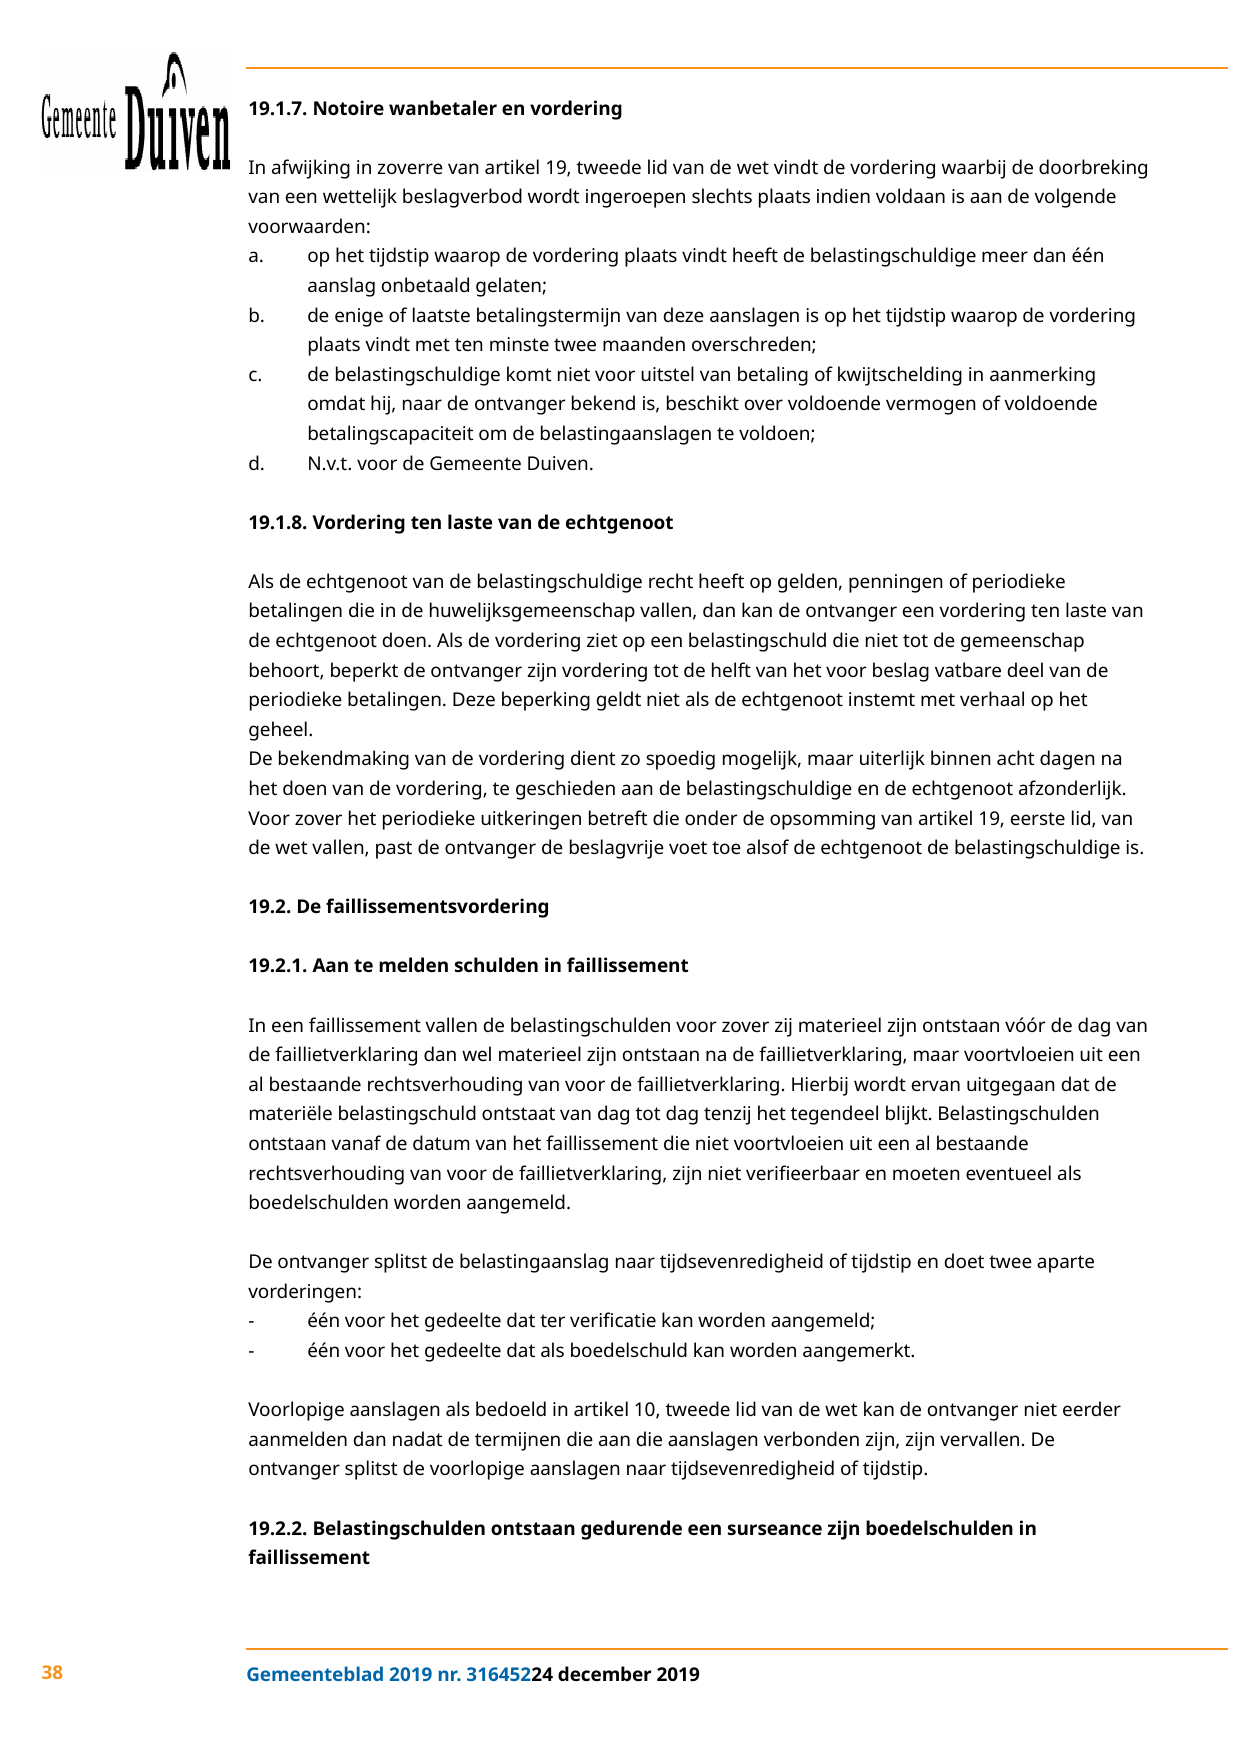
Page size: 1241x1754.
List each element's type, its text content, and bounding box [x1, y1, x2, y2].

text 19.2.2. Belastingschulden ontstaan gedurende een surseance zijn boedelschulden in faillissement [248, 1515, 1152, 1570]
list op het tijdstip waarop de vordering plaats vindt heeft de belastingschuldige meer dan één aanslag onbetaald gelaten; [248, 243, 1152, 298]
text Voor zover het periodieke uitkeringen betreft die onder de opsomming van artikel 19, eerste lid, van de wet vallen, past de ontvanger de beslagvrije voet toe alsof de echtgenoot de belastingschuldige is. [248, 805, 1152, 860]
picture [41, 47, 231, 172]
text 19.1.8. Vordering ten laste van de echtgenoot [248, 509, 1152, 535]
text Als de echtgenoot van de belastingschuldige recht heeft op gelden, penningen of periodieke betalingen die in de huwelijksgemeenschap vallen, dan kan de ontvanger een vordering ten laste van de echtgenoot doen. Als de vordering ziet op een belastingschuld die niet tot de gemeenschap behoort, beperkt de ontvanger zijn vordering tot de helft van het voor beslag vatbare deel van de periodieke betalingen. Deze beperking geldt niet als de echtgenoot instemt met verhaal op het geheel. [248, 568, 1152, 742]
text De bekendmaking van de vordering dient zo spoedig mogelijk, maar uiterlijk binnen acht dagen na het doen van de vordering, te geschieden aan de belastingschuldige en de echtgenoot afzonderlijk. [248, 746, 1152, 801]
text In afwijking in zoverre van artikel 19, tweede lid van de wet vindt de vordering waarbij de doorbreking van een wettelijk beslagverbod wordt ingeroepen slechts plaats indien voldaan is aan de volgende voorwaarden: [248, 154, 1152, 239]
text De ontvanger splitst de belastingaanslag naar tijdsevenredigheid of tijdstip en doet twee aparte vorderingen: [248, 1248, 1152, 1304]
text 19.1.7. Notoire wanbetaler en vordering [248, 95, 1152, 121]
text 19.2. De faillissementsvordering [248, 893, 1152, 919]
list de belastingschuldige komt niet voor uitstel van betaling of kwijtschelding in aanmerking omdat hij, naar de ontvanger bekend is, beschikt over voldoende vermogen of voldoende betalingscapaciteit om de belastingaanslagen te voldoen; [248, 361, 1152, 446]
text In een faillissement vallen de belastingschulden voor zover zij materieel zijn ontstaan vóór de dag van de faillietverklaring dan wel materieel zijn ontstaan na de faillietverklaring, maar voortvloeien uit een al bestaande rechtsverhouding van voor de faillietverklaring. Hierbij wordt ervan uitgegaan dat de materiële belastingschuld ontstaat van dag tot dag tenzij het tegendeel blijkt. Belastingschulden ontstaan vanaf de datum van het faillissement die niet voortvloeien uit een al bestaande rechtsverhouding van voor de faillietverklaring, zijn niet verifieerbaar en moeten eventueel als boedelschulden worden aangemeld. [248, 1012, 1152, 1215]
list één voor het gedeelte dat als boedelschuld kan worden aangemerkt. [248, 1337, 1152, 1363]
list de enige of laatste betalingstermijn van deze aanslagen is op het tijdstip waarop de vordering plaats vindt met ten minste twee maanden overschreden; [248, 302, 1152, 357]
list N.v.t. voor de Gemeente Duiven. [248, 450, 1152, 476]
text 19.2.1. Aan te melden schulden in faillissement [248, 953, 1152, 978]
text Voorlopige aanslagen als bedoeld in artikel 10, tweede lid van de wet kan de ontvanger niet eerder aanmelden dan nadat de termijnen die aan die aanslagen verbonden zijn, zijn vervallen. De ontvanger splitst de voorlopige aanslagen naar tijdsevenredigheid of tijdstip. [248, 1396, 1152, 1481]
list één voor het gedeelte dat ter verificatie kan worden aangemeld; [248, 1308, 1152, 1333]
